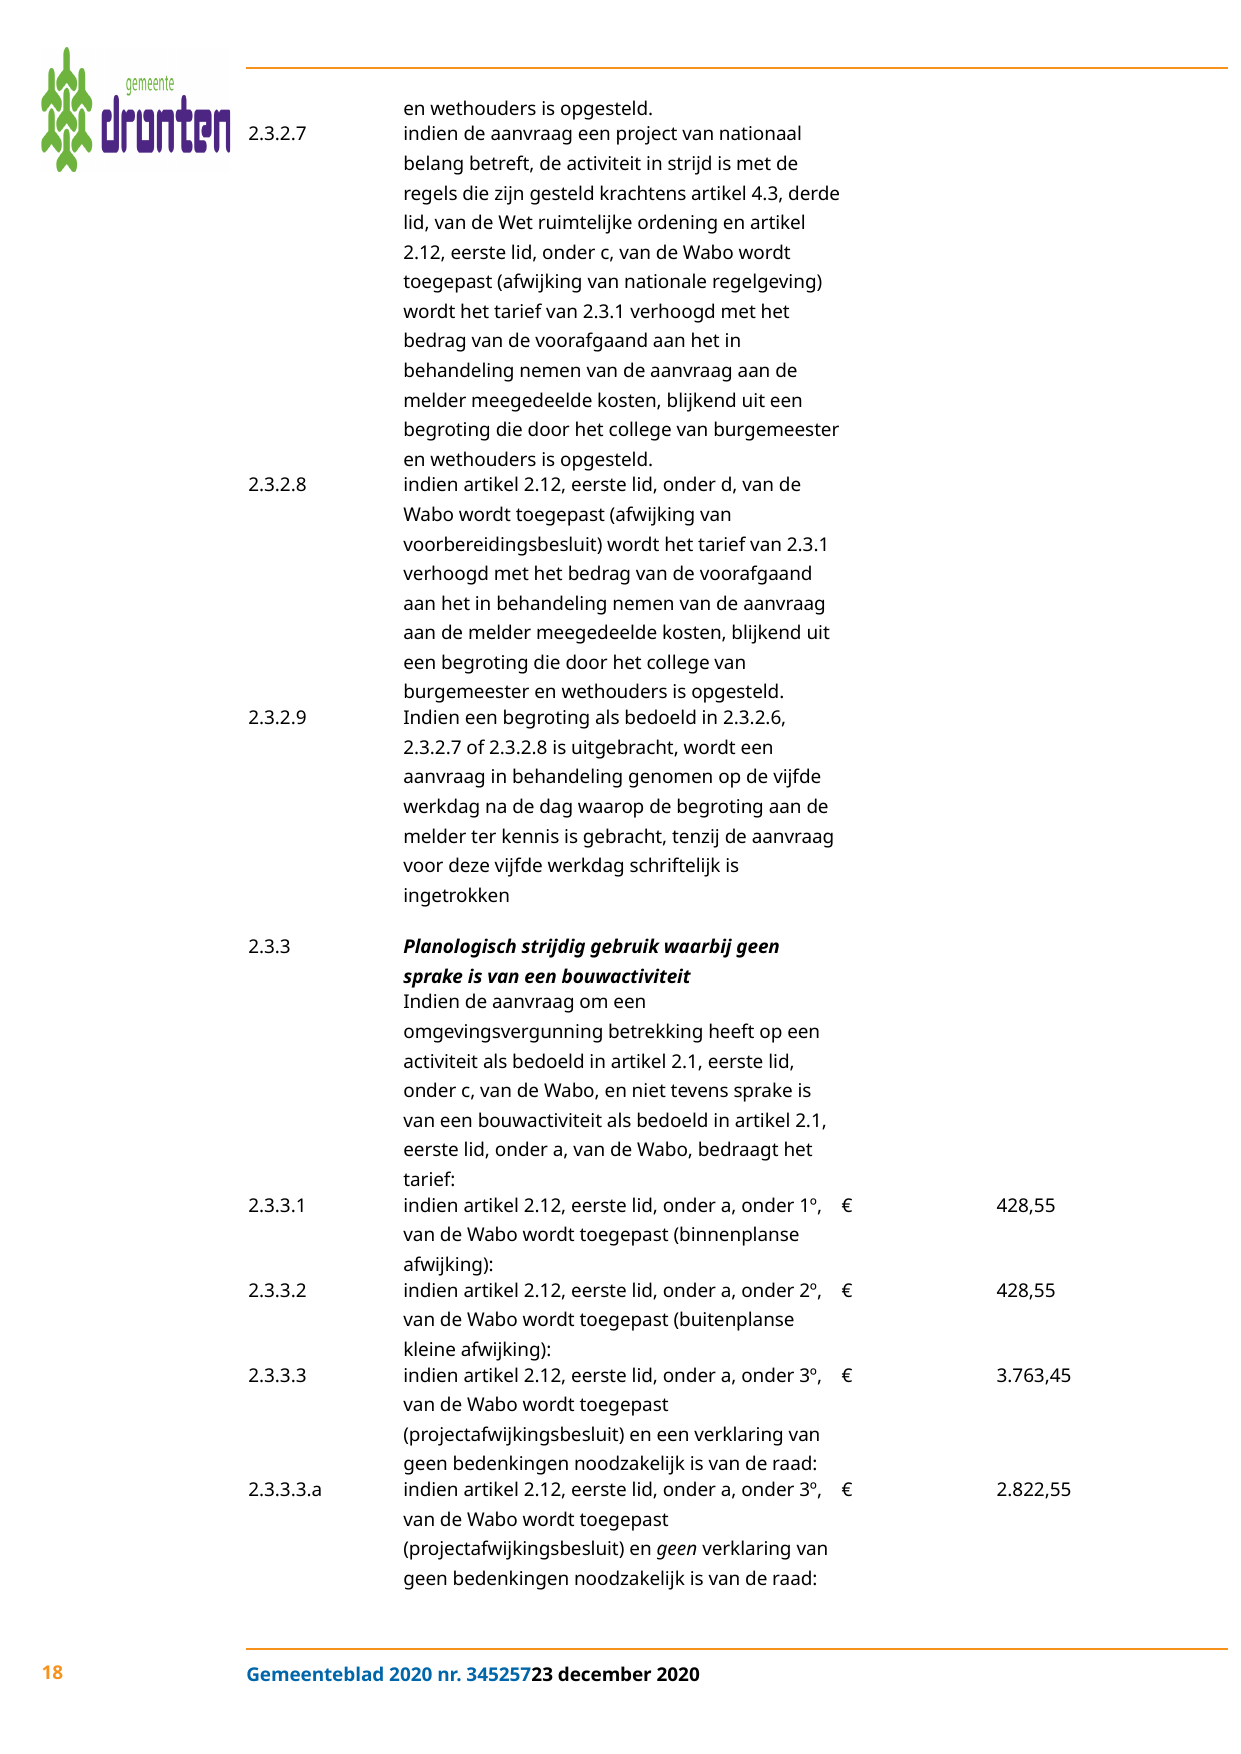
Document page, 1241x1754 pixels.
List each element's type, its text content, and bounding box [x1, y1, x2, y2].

table_cell [841, 908, 996, 933]
table_cell 2.3.2.7 [248, 121, 403, 472]
table_cell indien artikel 2.12, eerste lid, onder a, onder 3º, van de Wabo wordt toegepast (projectafwijkingsbesluit) en geen verklaring van geen bedenkingen noodzakelijk is van de raad: [403, 1476, 841, 1591]
table_cell [841, 705, 996, 908]
table_cell Indien de aanvraag om een omgevingsvergunning betrekking heeft op een activiteit als bedoeld in artikel 2.1, eerste lid, onder c, van de Wabo, en niet tevens sprake is van een bouwactiviteit als bedoeld in artikel 2.1, eerste lid, onder a, van de Wabo, bedraagt het tarief: [403, 989, 841, 1192]
table_cell indien artikel 2.12, eerste lid, onder a, onder 1º, van de Wabo wordt toegepast (binnenplanse afwijking): [403, 1192, 841, 1277]
table_cell [841, 472, 996, 704]
table_cell [996, 95, 1152, 121]
table_cell 2.822,55 [996, 1476, 1152, 1591]
table_cell 2.3.3.3 [248, 1362, 403, 1476]
table_cell [996, 705, 1152, 908]
table_cell [996, 934, 1152, 989]
table_cell 428,55 [996, 1192, 1152, 1277]
table_cell [248, 908, 403, 933]
table_cell 2.3.3.2 [248, 1277, 403, 1362]
table_cell 3.763,45 [996, 1362, 1152, 1476]
table_cell [996, 121, 1152, 472]
table_cell [996, 472, 1152, 704]
table_cell € [841, 1277, 996, 1362]
table_cell [996, 908, 1152, 933]
picture [41, 47, 231, 172]
table_cell [403, 908, 841, 933]
table_cell indien artikel 2.12, eerste lid, onder a, onder 2º, van de Wabo wordt toegepast (buitenplanse kleine afwijking): [403, 1277, 841, 1362]
table_cell € [841, 1192, 996, 1277]
table_cell € [841, 1476, 996, 1591]
table_cell 428,55 [996, 1277, 1152, 1362]
table_cell 2.3.3.3.a [248, 1476, 403, 1591]
table_cell Planologisch strijdig gebruik waarbij geen sprake is van een bouwactiviteit [403, 934, 841, 989]
table_cell [248, 989, 403, 1192]
table_cell [841, 934, 996, 989]
table_cell 2.3.3.1 [248, 1192, 403, 1277]
table_cell 2.3.2.8 [248, 472, 403, 704]
table_cell [841, 95, 996, 121]
table_cell en wethouders is opgesteld. [403, 95, 841, 121]
table_cell indien artikel 2.12, eerste lid, onder a, onder 3º, van de Wabo wordt toegepast (projectafwijkingsbesluit) en een verklaring van geen bedenkingen noodzakelijk is van de raad: [403, 1362, 841, 1476]
table_cell indien artikel 2.12, eerste lid, onder d, van de Wabo wordt toegepast (afwijking van voorbereidingsbesluit) wordt het tarief van 2.3.1 verhoogd met het bedrag van de voorafgaand aan het in behandeling nemen van de aanvraag aan de melder meegedeelde kosten, blijkend uit een begroting die door het college van burgemeester en wethouders is opgesteld. [403, 472, 841, 704]
table_cell [841, 121, 996, 472]
table_cell [841, 989, 996, 1192]
table_cell [996, 989, 1152, 1192]
table_cell 2.3.2.9 [248, 705, 403, 908]
table_cell 2.3.3 [248, 934, 403, 989]
table_cell [248, 95, 403, 121]
table_cell Indien een begroting als bedoeld in 2.3.2.6, 2.3.2.7 of 2.3.2.8 is uitgebracht, wordt een aanvraag in behandeling genomen op de vijfde werkdag na de dag waarop de begroting aan de melder ter kennis is gebracht, tenzij de aanvraag voor deze vijfde werkdag schriftelijk is ingetrokken [403, 705, 841, 908]
table_cell € [841, 1362, 996, 1476]
table_cell indien de aanvraag een project van nationaal belang betreft, de activiteit in strijd is met de regels die zijn gesteld krachtens artikel 4.3, derde lid, van de Wet ruimtelijke ordening en artikel 2.12, eerste lid, onder c, van de Wabo wordt toegepast (afwijking van nationale regelgeving) wordt het tarief van 2.3.1 verhoogd met het bedrag van de voorafgaand aan het in behandeling nemen van de aanvraag aan de melder meegedeelde kosten, blijkend uit een begroting die door het college van burgemeester en wethouders is opgesteld. [403, 121, 841, 472]
